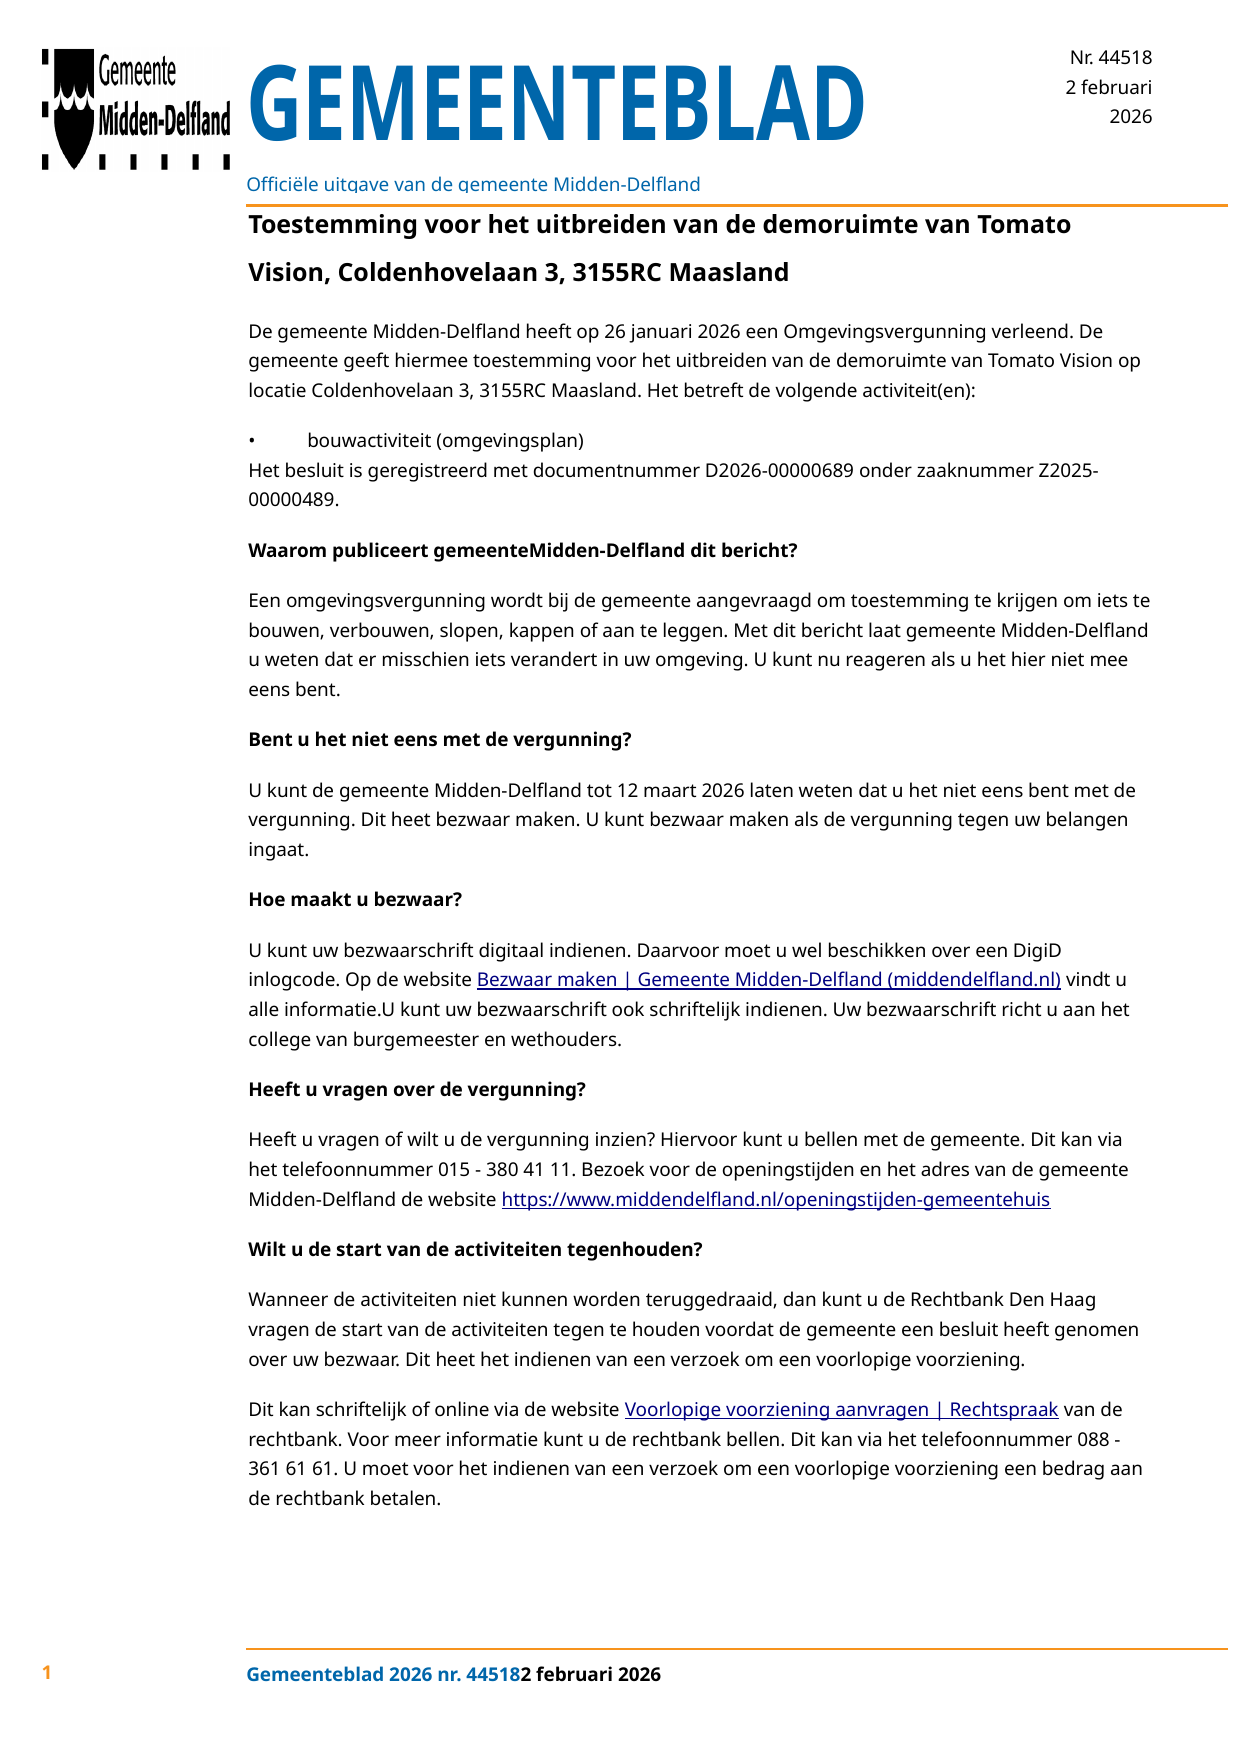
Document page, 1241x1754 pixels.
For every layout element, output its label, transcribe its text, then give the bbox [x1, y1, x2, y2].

text Waarom publiceert gemeenteMidden-Delfland dit bericht? [248, 537, 1152, 563]
text Wanneer de activiteiten niet kunnen worden teruggedraaid, dan kunt u de Rechtbank Den Haag vragen de start van de activiteiten tegen te houden voordat de gemeente een besluit heeft genomen over uw bezwaar. Dit heet het indienen van een verzoek om een voorlopige voorziening. [248, 1287, 1152, 1372]
text Toestemming voor het uitbreiden van de demoruimte van Tomato Vision, Coldenhovelaan 3, 3155RC Maasland [248, 207, 1152, 288]
text De gemeente Midden-Delfland heeft op 26 januari 2026 een Omgevingsvergunning verleend. De gemeente geeft hiermee toestemming voor het uitbreiden van de demoruimte van Tomato Vision op locatie Coldenhovelaan 3, 3155RC Maasland. Het betreft de volgende activiteit(en): [248, 318, 1152, 403]
text U kunt de gemeente Midden-Delfland tot 12 maart 2026 laten weten dat u het niet eens bent met de vergunning. Dit heet bezwaar maken. U kunt bezwaar maken als de vergunning tegen uw belangen ingaat. [248, 777, 1152, 862]
list bouwactiviteit (omgevingsplan) [248, 427, 1152, 453]
text U kunt uw bezwaarschrift digitaal indienen. Daarvoor moet u wel beschikken over een DigiD inlogcode. Op de website Bezwaar maken | Gemeente Midden-Delfland (middendelfland.nl) vindt u alle informatie.U kunt uw bezwaarschrift ook schriftelijk indienen. Uw bezwaarschrift richt u aan het college van burgemeester en wethouders. [248, 937, 1152, 1052]
text Heeft u vragen over de vergunning? [248, 1076, 1152, 1102]
text Hoe maakt u bezwaar? [248, 887, 1152, 912]
text Wilt u de start van de activiteiten tegenhouden? [248, 1236, 1152, 1262]
text Dit kan schriftelijk of online via de website Voorlopige voorziening aanvragen | Rechtspraak van de rechtbank. Voor meer informatie kunt u de rechtbank bellen. Dit kan via het telefoonnummer 088 - 361 61 61. U moet voor het indienen van een verzoek om een voorlopige voorziening een bedrag aan de rechtbank betalen. [248, 1396, 1152, 1511]
text Een omgevingsvergunning wordt bij de gemeente aangevraagd om toestemming te krijgen om iets te bouwen, verbouwen, slopen, kappen of aan te leggen. Met dit bericht laat gemeente Midden-Delfland u weten dat er misschien iets verandert in uw omgeving. U kunt nu reageren als u het hier niet mee eens bent. [248, 587, 1152, 702]
text Bent u het niet eens met de vergunning? [248, 727, 1152, 752]
text Heeft u vragen of wilt u de vergunning inzien? Hiervoor kunt u bellen met de gemeente. Dit kan via het telefoonnummer 015 - 380 41 11. Bezoek voor de openingstijden en het adres van de gemeente Midden-Delfland de website https://www.middendelfland.nl/openingstijden-gemeentehuis [248, 1127, 1152, 1212]
picture [41, 47, 231, 172]
text Het besluit is geregistreerd met documentnummer D2026-00000689 onder zaaknummer Z2025-00000489. [248, 457, 1152, 512]
